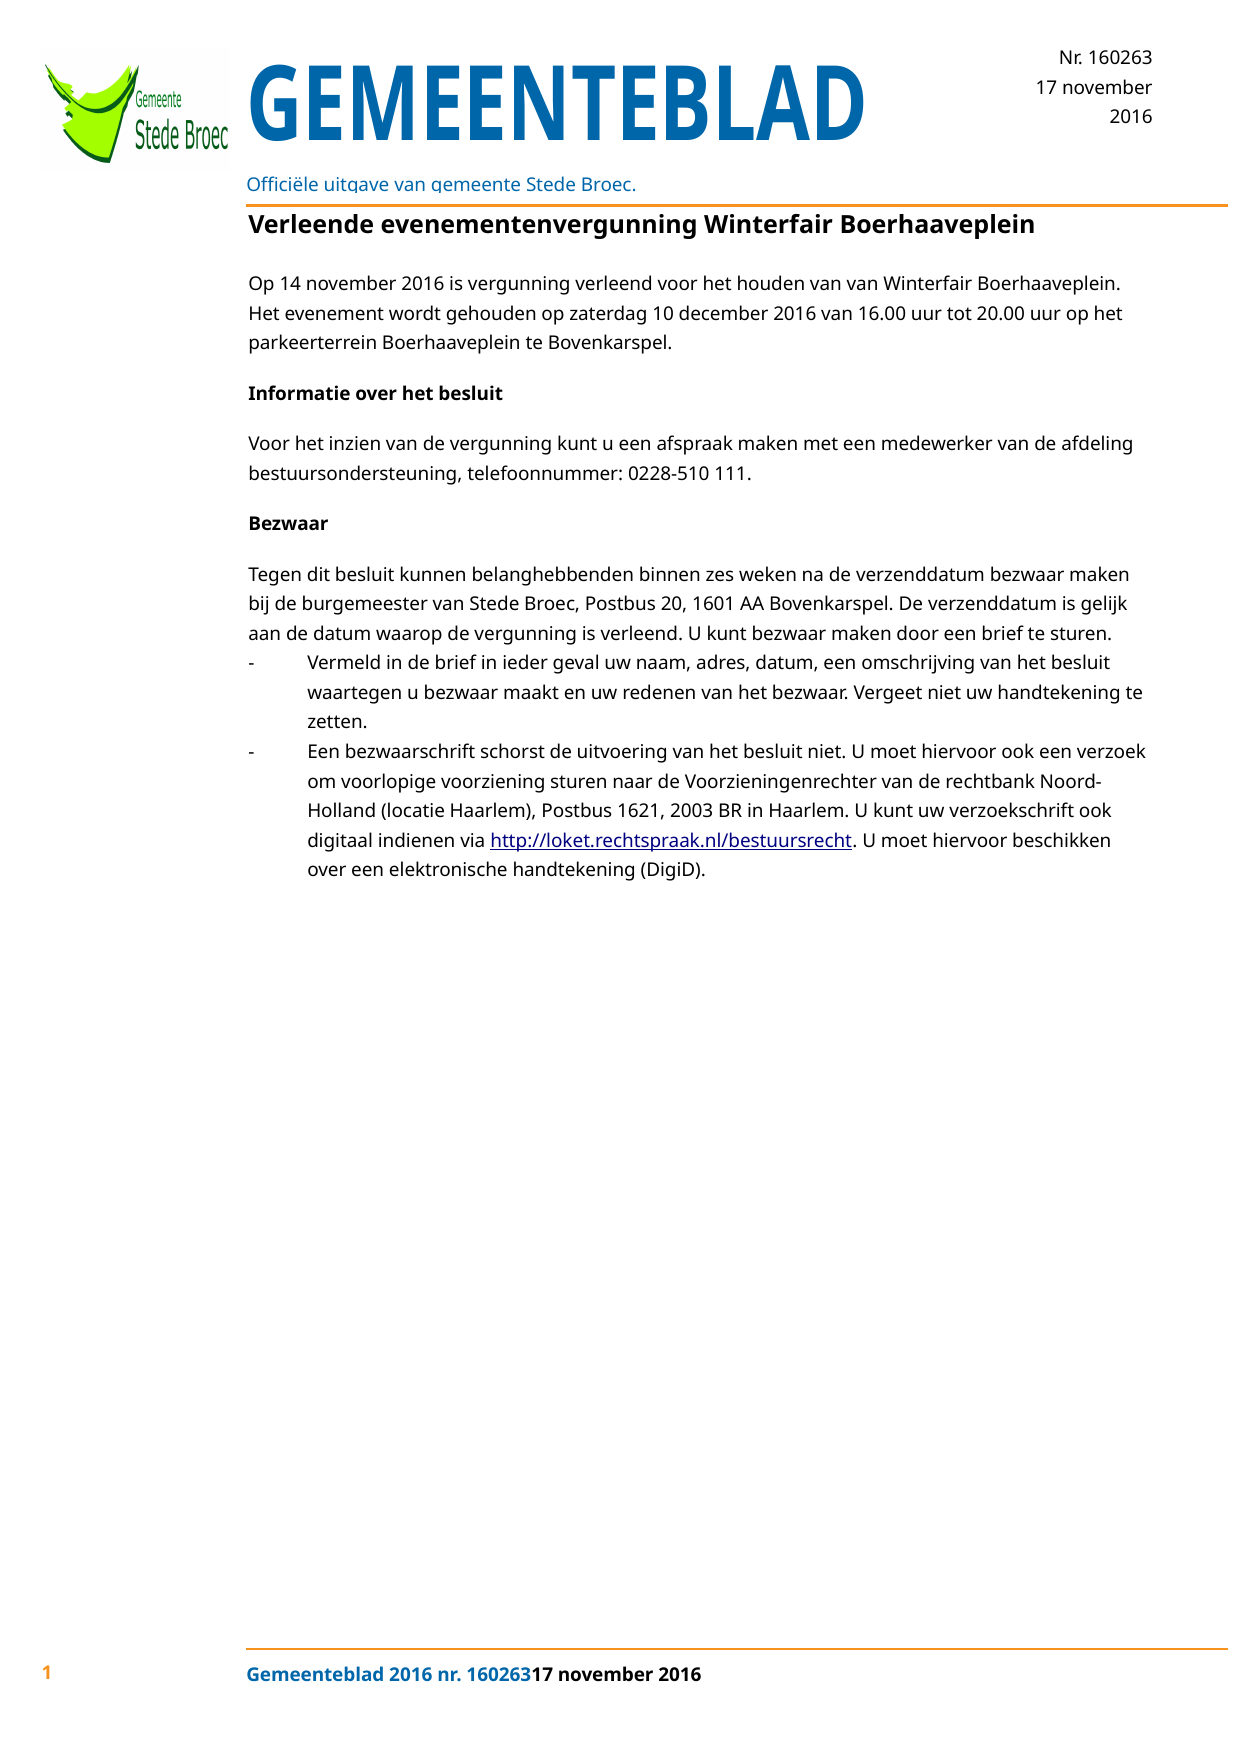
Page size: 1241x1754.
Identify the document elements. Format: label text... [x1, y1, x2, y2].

list Een bezwaarschrift schorst de uitvoering van het besluit niet. U moet hiervoor ook een verzoek om voorlopige voorziening sturen naar de Voorzieningenrechter van de rechtbank Noord-Holland (locatie Haarlem), Postbus 1621, 2003 BR in Haarlem. U kunt uw verzoekschrift ook digitaal indienen via http://loket.rechtspraak.nl/bestuursrecht. U moet hiervoor beschikken over een elektronische handtekening (DigiD). [248, 738, 1152, 882]
text Informatie over het besluit [248, 380, 1152, 406]
text Verleende evenementenvergunning Winterfair Boerhaaveplein [248, 207, 1152, 241]
list Vermeld in de brief in ieder geval uw naam, adres, datum, een omschrijving van het besluit waartegen u bezwaar maakt en uw redenen van het bezwaar. Vergeet niet uw handtekening te zetten. [248, 649, 1152, 734]
text Op 14 november 2016 is vergunning verleend voor het houden van van Winterfair Boerhaaveplein. Het evenement wordt gehouden op zaterdag 10 december 2016 van 16.00 uur tot 20.00 uur op het parkeerterrein Boerhaaveplein te Bovenkarspel. [248, 270, 1152, 355]
picture [41, 47, 231, 172]
text Tegen dit besluit kunnen belanghebbenden binnen zes weken na de verzenddatum bezwaar maken bij de burgemeester van Stede Broec, Postbus 20, 1601 AA Bovenkarspel. De verzenddatum is gelijk aan de datum waarop de vergunning is verleend. U kunt bezwaar maken door een brief te sturen. [248, 561, 1152, 646]
text Bezwaar [248, 510, 1152, 536]
text Voor het inzien van de vergunning kunt u een afspraak maken met een medewerker van de afdeling bestuursondersteuning, telefoonnummer: 0228-510 111. [248, 430, 1152, 486]
